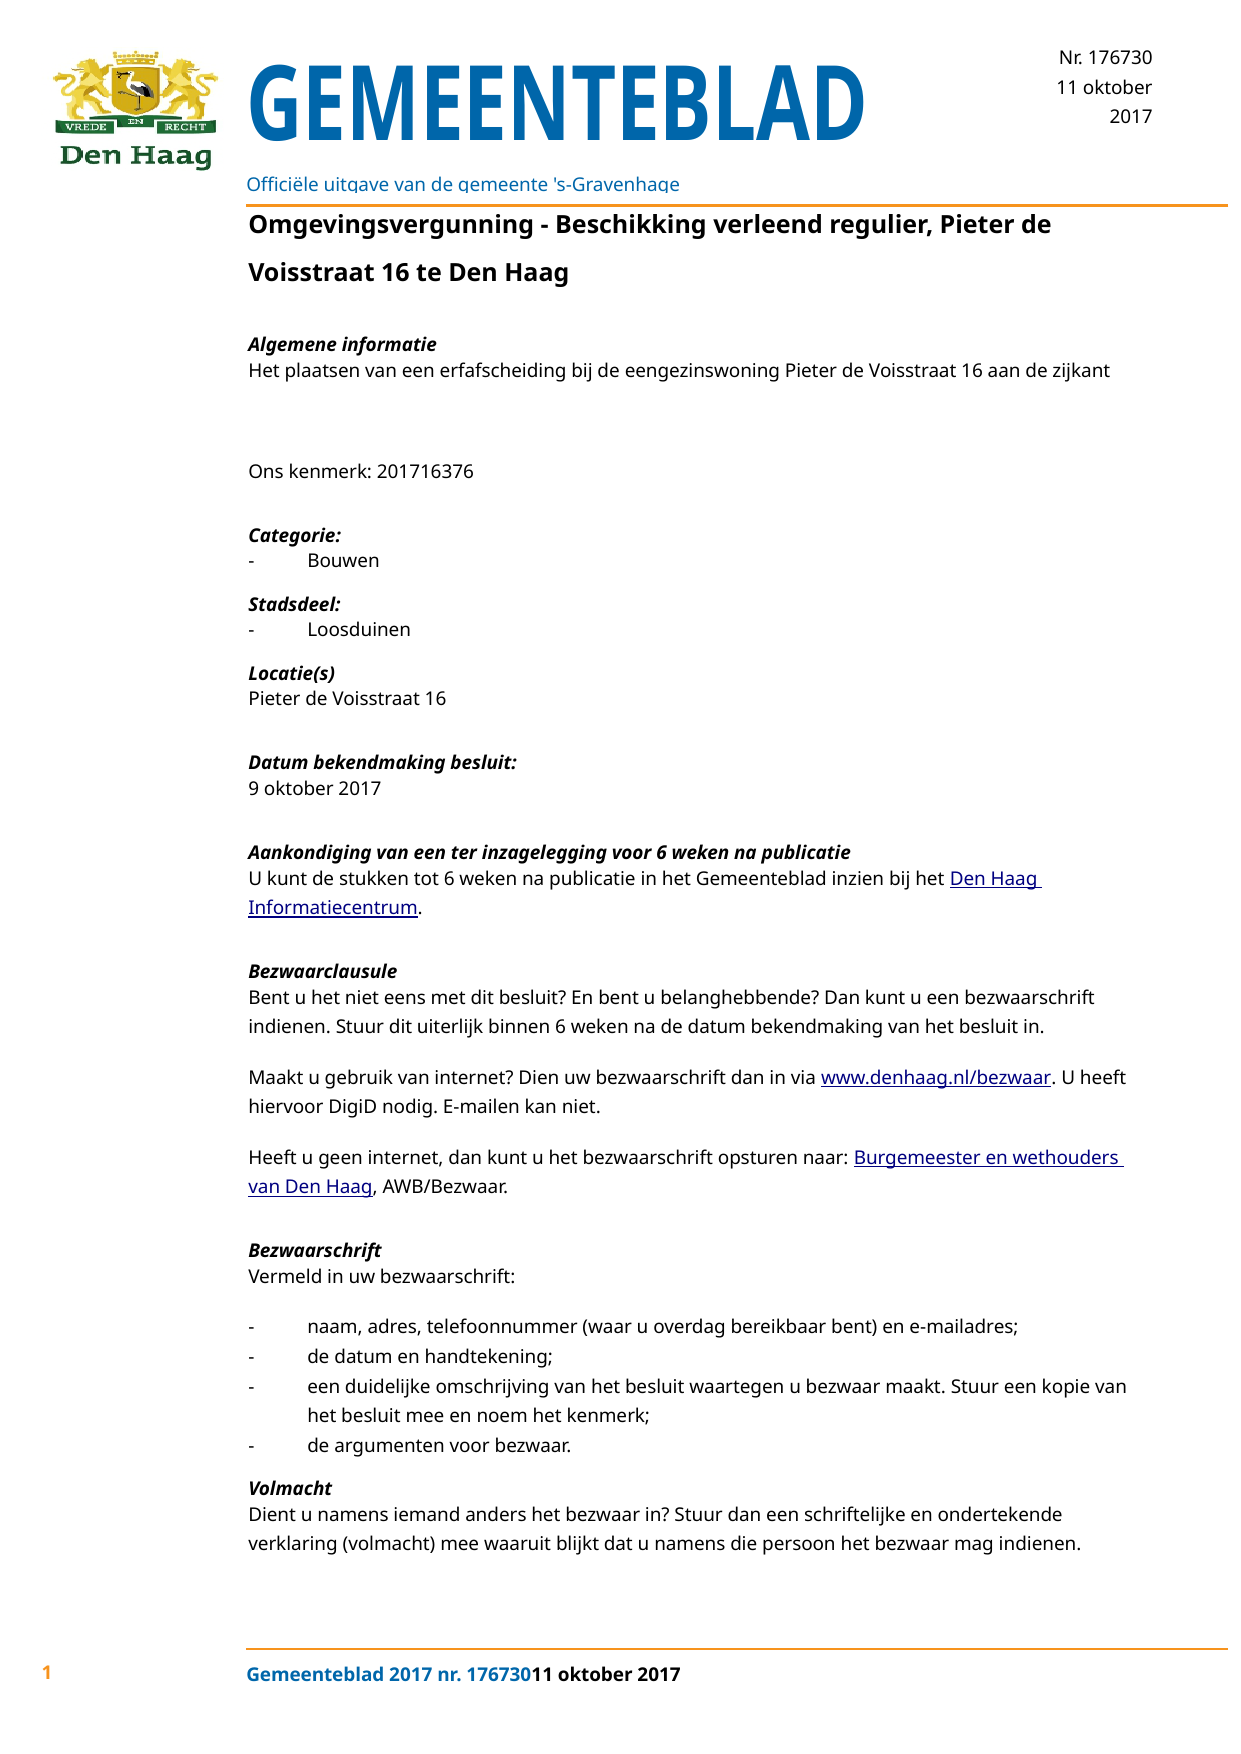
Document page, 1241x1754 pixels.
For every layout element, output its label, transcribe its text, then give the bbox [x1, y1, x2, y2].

list de datum en handtekening; [248, 1343, 1152, 1369]
list Bouwen [248, 548, 1152, 573]
text Pieter de Voisstraat 16 [248, 685, 1152, 711]
text Volmacht [248, 1475, 1152, 1501]
text 9 oktober 2017 [248, 775, 1152, 801]
list een duidelijke omschrijving van het besluit waartegen u bezwaar maakt. Stuur een kopie van het besluit mee en noem het kenmerk; [248, 1373, 1152, 1428]
text Maakt u gebruik van internet? Dien uw bezwaarschrift dan in via www.denhaag.nl/bezwaar. U heeft hiervoor DigiD nodig. E-mailen kan niet. [248, 1064, 1152, 1119]
text Stadsdeel: [248, 591, 1152, 617]
text Algemene informatie [248, 331, 1152, 357]
list naam, adres, telefoonnummer (waar u overdag bereikbaar bent) en e-mailadres; [248, 1314, 1152, 1339]
text Het plaatsen van een erfafscheiding bij de eengezinswoning Pieter de Voisstraat 16 aan de zijkant [248, 357, 1152, 383]
text Categorie: [248, 522, 1152, 548]
text Bezwaarschrift [248, 1238, 1152, 1263]
text Vermeld in uw bezwaarschrift: [248, 1263, 1152, 1289]
text U kunt de stukken tot 6 weken na publicatie in het Gemeenteblad inzien bij het Den Haag Informatiecentrum. [248, 865, 1152, 920]
text Heeft u geen internet, dan kunt u het bezwaarschrift opsturen naar: Burgemeester en wethouders van Den Haag, AWB/Bezwaar. [248, 1144, 1152, 1199]
list Loosduinen [248, 617, 1152, 642]
text Aankondiging van een ter inzagelegging voor 6 weken na publicatie [248, 839, 1152, 865]
picture [41, 47, 231, 172]
text Datum bekendmaking besluit: [248, 749, 1152, 775]
text Bezwaarclausule [248, 958, 1152, 984]
text Locatie(s) [248, 660, 1152, 685]
text Ons kenmerk: 201716376 [248, 458, 1152, 484]
text Omgevingsvergunning - Beschikking verleend regulier, Pieter de Voisstraat 16 te Den Haag [248, 207, 1152, 288]
text Dient u namens iemand anders het bezwaar in? Stuur dan een schriftelijke en ondertekende verklaring (volmacht) mee waaruit blijkt dat u namens die persoon het bezwaar mag indienen. [248, 1501, 1152, 1556]
text Bent u het niet eens met dit besluit? En bent u belanghebbende? Dan kunt u een bezwaarschrift indienen. Stuur dit uiterlijk binnen 6 weken na de datum bekendmaking van het besluit in. [248, 984, 1152, 1039]
list de argumenten voor bezwaar. [248, 1432, 1152, 1458]
